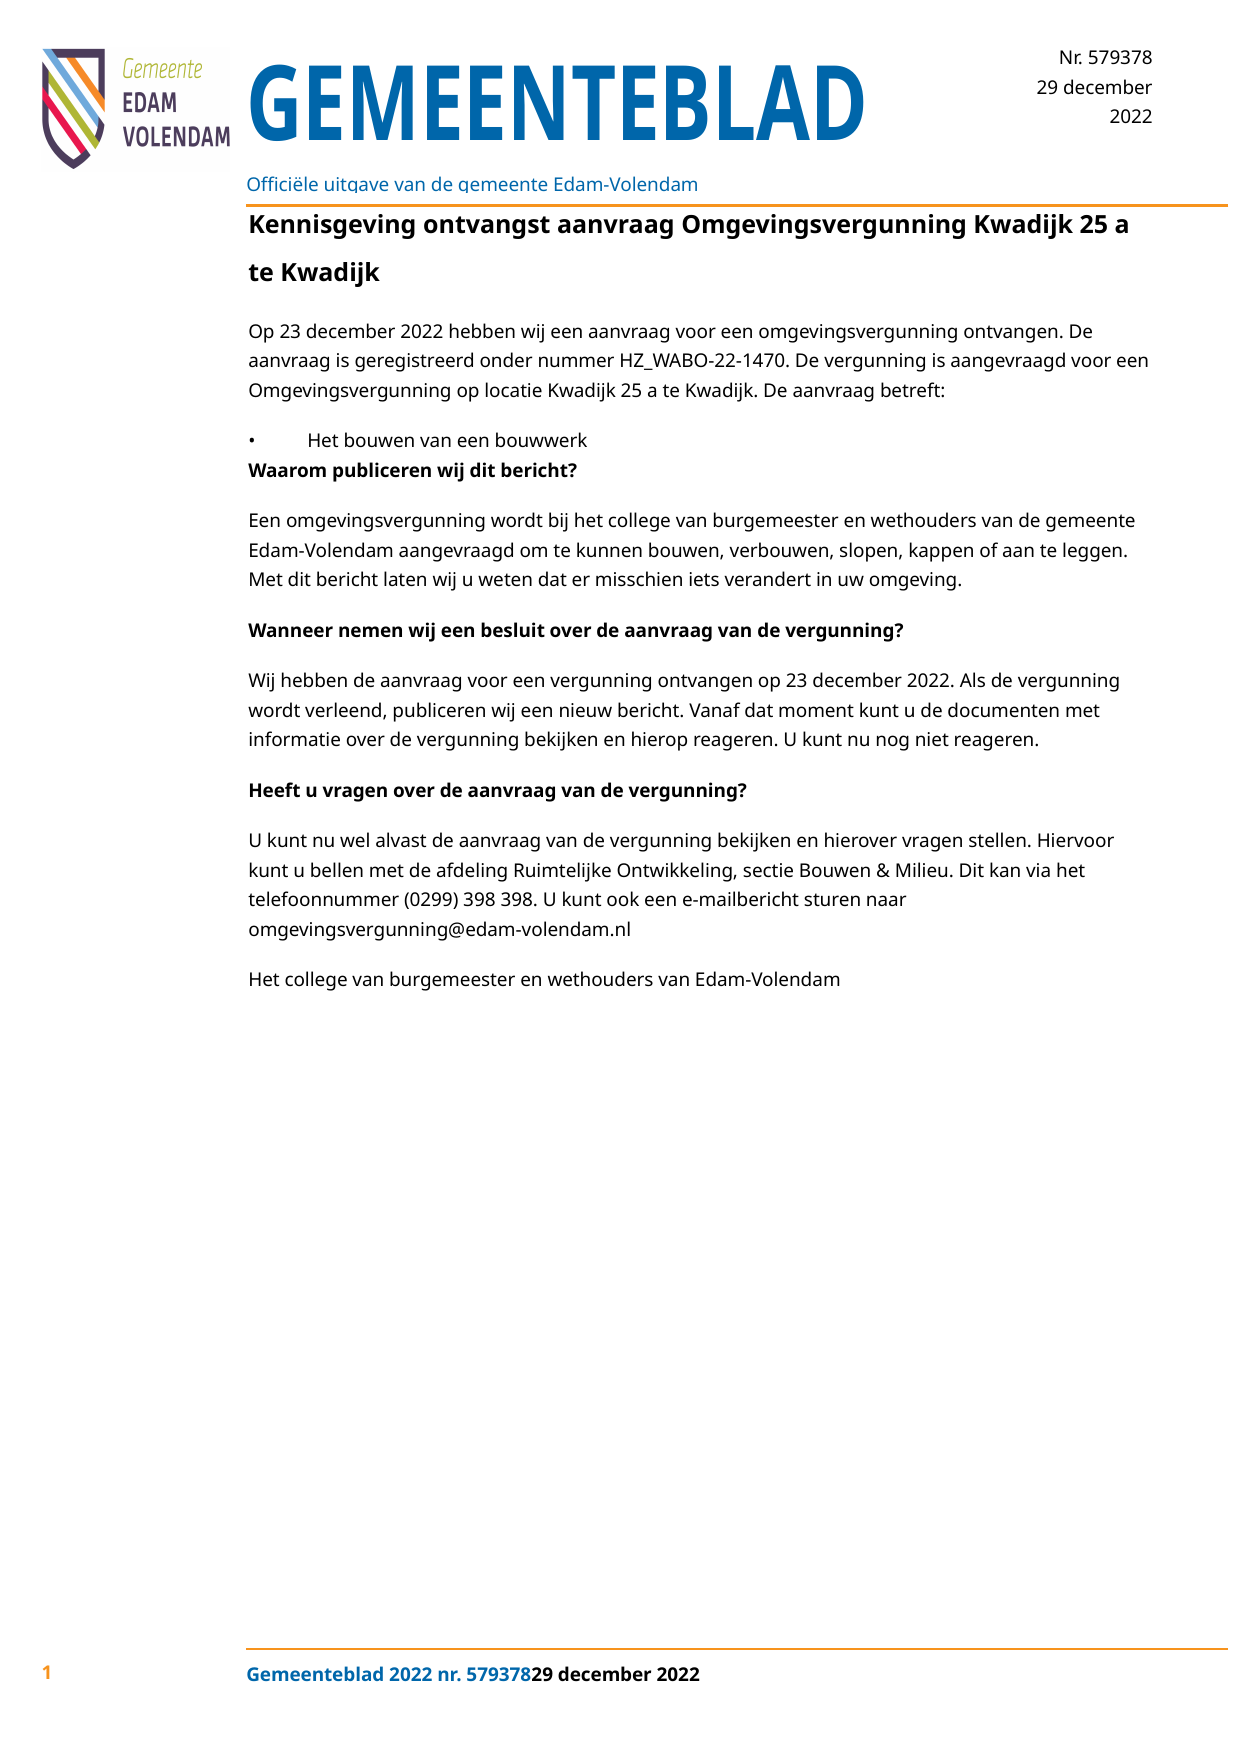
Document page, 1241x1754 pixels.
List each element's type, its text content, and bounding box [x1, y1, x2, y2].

list Het bouwen van een bouwwerk [248, 427, 1152, 453]
text Op 23 december 2022 hebben wij een aanvraag voor een omgevingsvergunning ontvangen. De aanvraag is geregistreerd onder nummer HZ_WABO-22-1470. De vergunning is aangevraagd voor een Omgevingsvergunning op locatie Kwadijk 25 a te Kwadijk. De aanvraag betreft: [248, 318, 1152, 403]
text Kennisgeving ontvangst aanvraag Omgevingsvergunning Kwadijk 25 a te Kwadijk [248, 207, 1152, 288]
text Een omgevingsvergunning wordt bij het college van burgemeester en wethouders van de gemeente Edam-Volendam aangevraagd om te kunnen bouwen, verbouwen, slopen, kappen of aan te leggen. Met dit bericht laten wij u weten dat er misschien iets verandert in uw omgeving. [248, 507, 1152, 592]
text Het college van burgemeester en wethouders van Edam-Volendam [248, 967, 1152, 992]
text U kunt nu wel alvast de aanvraag van de vergunning bekijken en hierover vragen stellen. Hiervoor kunt u bellen met de afdeling Ruimtelijke Ontwikkeling, sectie Bouwen & Milieu. Dit kan via het telefoonnummer (0299) 398 398. U kunt ook een e-mailbericht sturen naar omgevingsvergunning@edam-volendam.nl [248, 827, 1152, 942]
text Wij hebben de aanvraag voor een vergunning ontvangen op 23 december 2022. Als de vergunning wordt verleend, publiceren wij een nieuw bericht. Vanaf dat moment kunt u de documenten met informatie over de vergunning bekijken en hierop reageren. U kunt nu nog niet reageren. [248, 667, 1152, 752]
picture [41, 47, 231, 172]
text Heeft u vragen over de aanvraag van de vergunning? [248, 777, 1152, 803]
text Wanneer nemen wij een besluit over de aanvraag van de vergunning? [248, 617, 1152, 643]
text Waarom publiceren wij dit bericht? [248, 457, 1152, 483]
